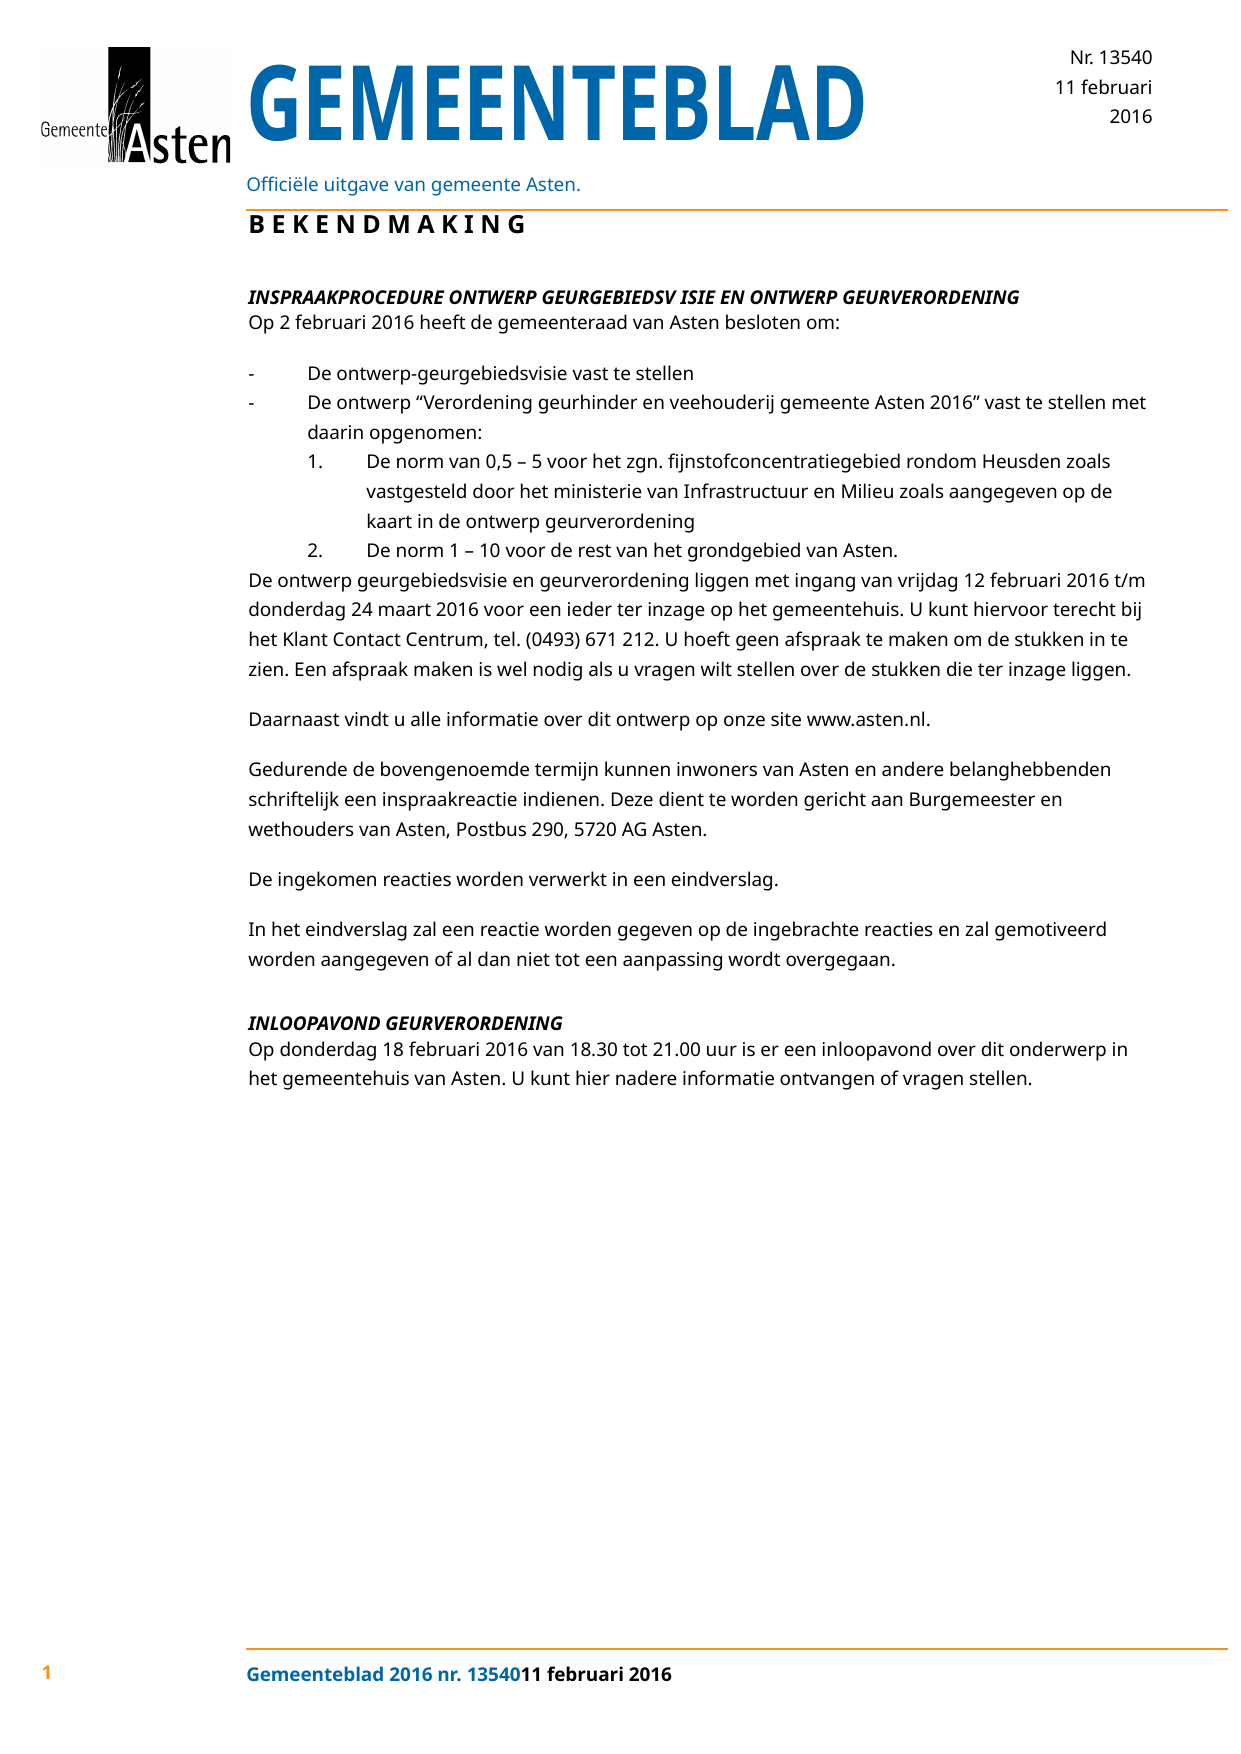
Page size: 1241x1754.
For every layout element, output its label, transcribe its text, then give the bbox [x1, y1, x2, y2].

text In het eindverslag zal een reactie worden gegeven op de ingebrachte reacties en zal gemotiveerd worden aangegeven of al dan niet tot een aanpassing wordt overgegaan. [248, 917, 1152, 972]
text Op donderdag 18 februari 2016 van 18.30 tot 21.00 uur is er een inloopavond over dit onderwerp in het gemeentehuis van Asten. U kunt hier nadere informatie ontvangen of vragen stellen. [248, 1036, 1152, 1091]
list De ontwerp-geurgebiedsvisie vast te stellen [248, 360, 1152, 386]
text De ontwerp geurgebiedsvisie en geurverordening liggen met ingang van vrijdag 12 februari 2016 t/m donderdag 24 maart 2016 voor een ieder ter inzage op het gemeentehuis. U kunt hiervoor terecht bij het Klant Contact Centrum, tel. (0493) 671 212. U hoeft geen afspraak te maken om de stukken in te zien. Een afspraak maken is wel nodig als u vragen wilt stellen over de stukken die ter inzage liggen. [248, 567, 1152, 682]
text De ingekomen reacties worden verwerkt in een eindverslag. [248, 866, 1152, 892]
picture [41, 47, 231, 172]
text INSPRAAKPROCEDURE ONTWERP GEURGEBIEDSV ISIE EN ONTWERP GEURVERORDENING [248, 284, 1152, 309]
text B E K E N D M A K I N G [248, 211, 1152, 241]
text Op 2 februari 2016 heeft de gemeenteraad van Asten besloten om: [248, 309, 1152, 335]
list De norm van 0,5 – 5 voor het zgn. fijnstofconcentratiegebied rondom Heusden zoals vastgesteld door het ministerie van Infrastructuur en Milieu zoals aangegeven op de kaart in de ontwerp geurverordening [307, 449, 1152, 534]
list De norm 1 – 10 voor de rest van het grondgebied van Asten. [307, 537, 1152, 563]
text Gedurende de bovengenoemde termijn kunnen inwoners van Asten en andere belanghebbenden schriftelijk een inspraakreactie indienen. Deze dient te worden gericht aan Burgemeester en wethouders van Asten, Postbus 290, 5720 AG Asten. [248, 757, 1152, 842]
text Daarnaast vindt u alle informatie over dit ontwerp op onze site www.asten.nl. [248, 706, 1152, 732]
list De ontwerp “Verordening geurhinder en veehouderij gemeente Asten 2016” vast te stellen met daarin opgenomen: [248, 389, 1152, 445]
text INLOOPAVOND GEURVERORDENING [248, 1010, 1152, 1036]
